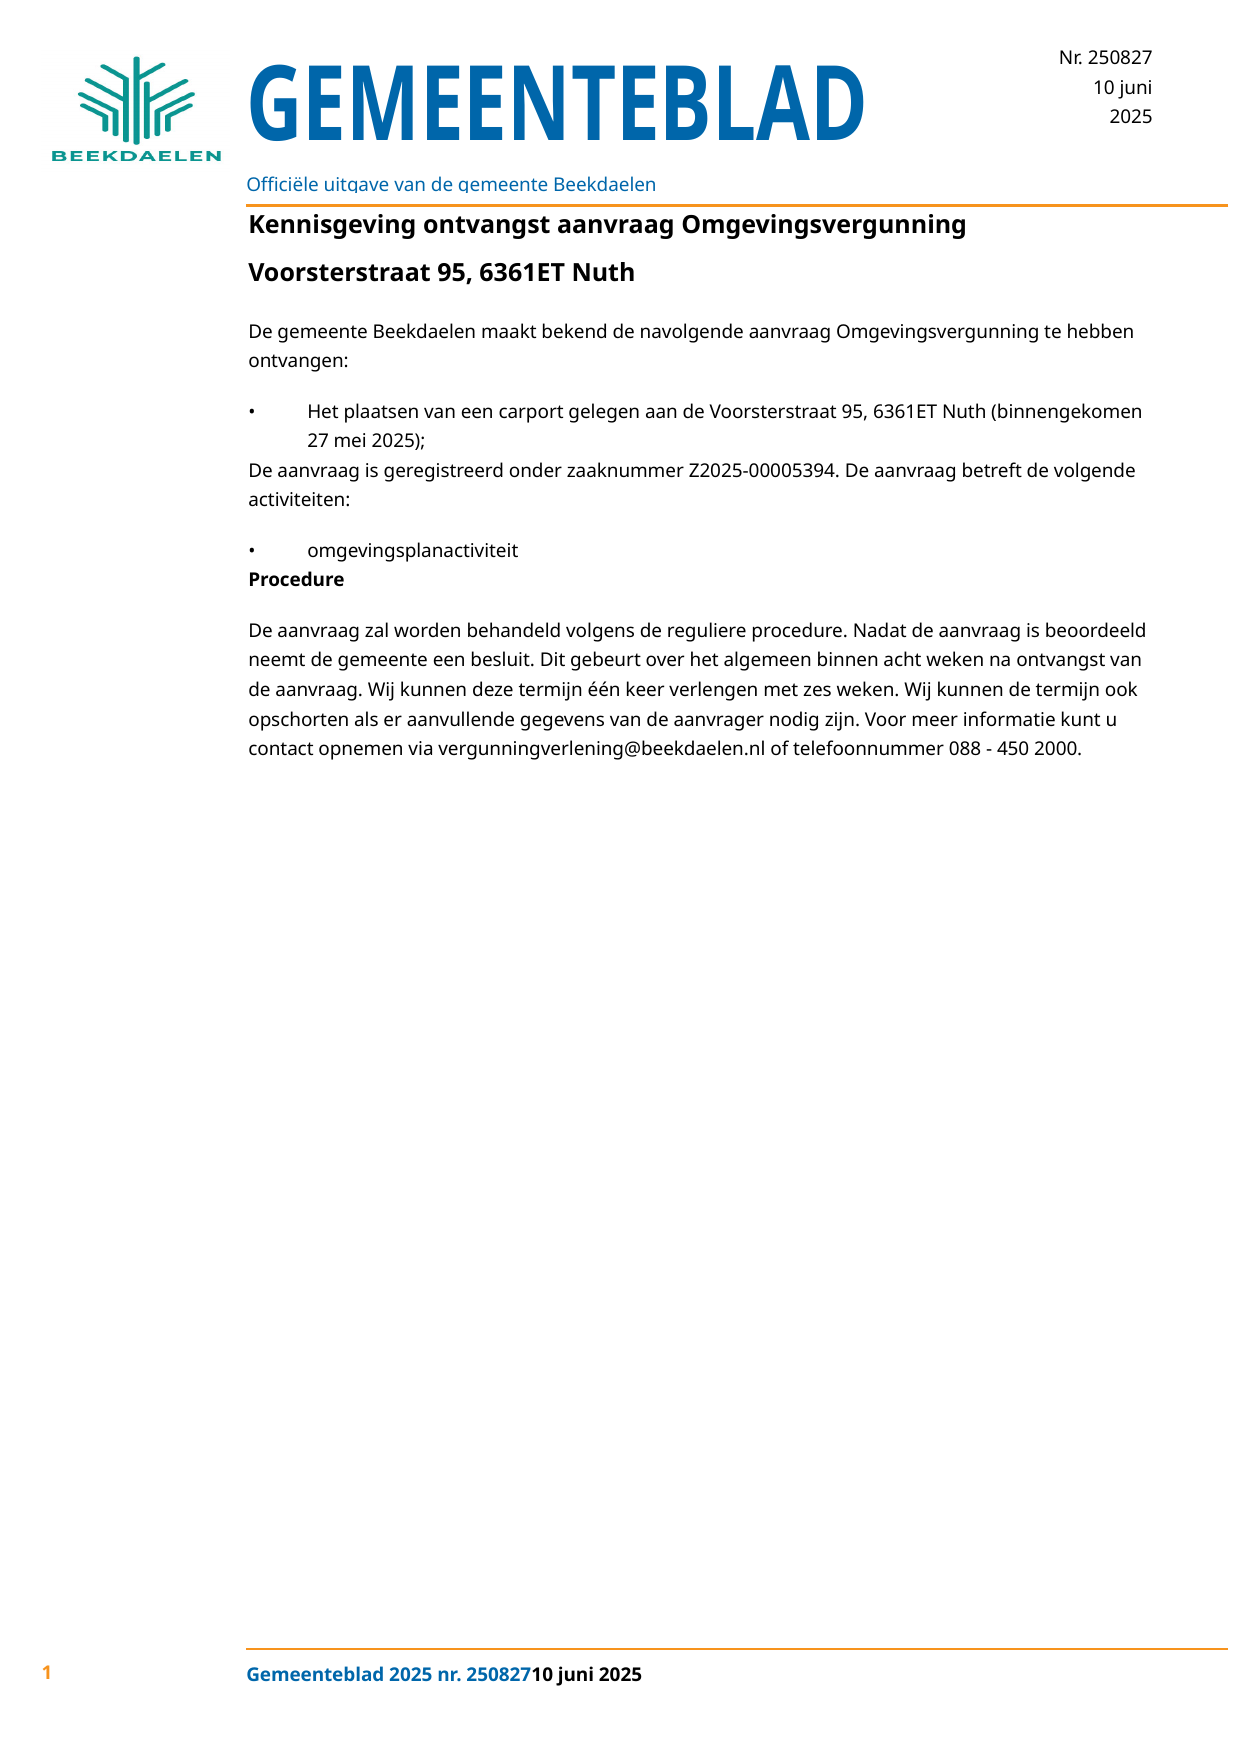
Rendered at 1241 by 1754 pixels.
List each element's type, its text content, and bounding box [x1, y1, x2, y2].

list Het plaatsen van een carport gelegen aan de Voorsterstraat 95, 6361ET Nuth (binnengekomen 27 mei 2025); [248, 398, 1152, 453]
picture [41, 47, 231, 172]
text De gemeente Beekdaelen maakt bekend de navolgende aanvraag Omgevingsvergunning te hebben ontvangen: [248, 318, 1152, 373]
text De aanvraag is geregistreerd onder zaaknummer Z2025-00005394. De aanvraag betreft de volgende activiteiten: [248, 457, 1152, 512]
text Kennisgeving ontvangst aanvraag Omgevingsvergunning Voorsterstraat 95, 6361ET Nuth [248, 207, 1152, 288]
text Procedure [248, 567, 1152, 592]
list omgevingsplanactiviteit [248, 537, 1152, 563]
text De aanvraag zal worden behandeld volgens de reguliere procedure. Nadat de aanvraag is beoordeeld neemt de gemeente een besluit. Dit gebeurt over het algemeen binnen acht weken na ontvangst van de aanvraag. Wij kunnen deze termijn één keer verlengen met zes weken. Wij kunnen de termijn ook opschorten als er aanvullende gegevens van de aanvrager nodig zijn. Voor meer informatie kunt u contact opnemen via vergunningverlening@beekdaelen.nl of telefoonnummer 088 - 450 2000. [248, 617, 1152, 761]
